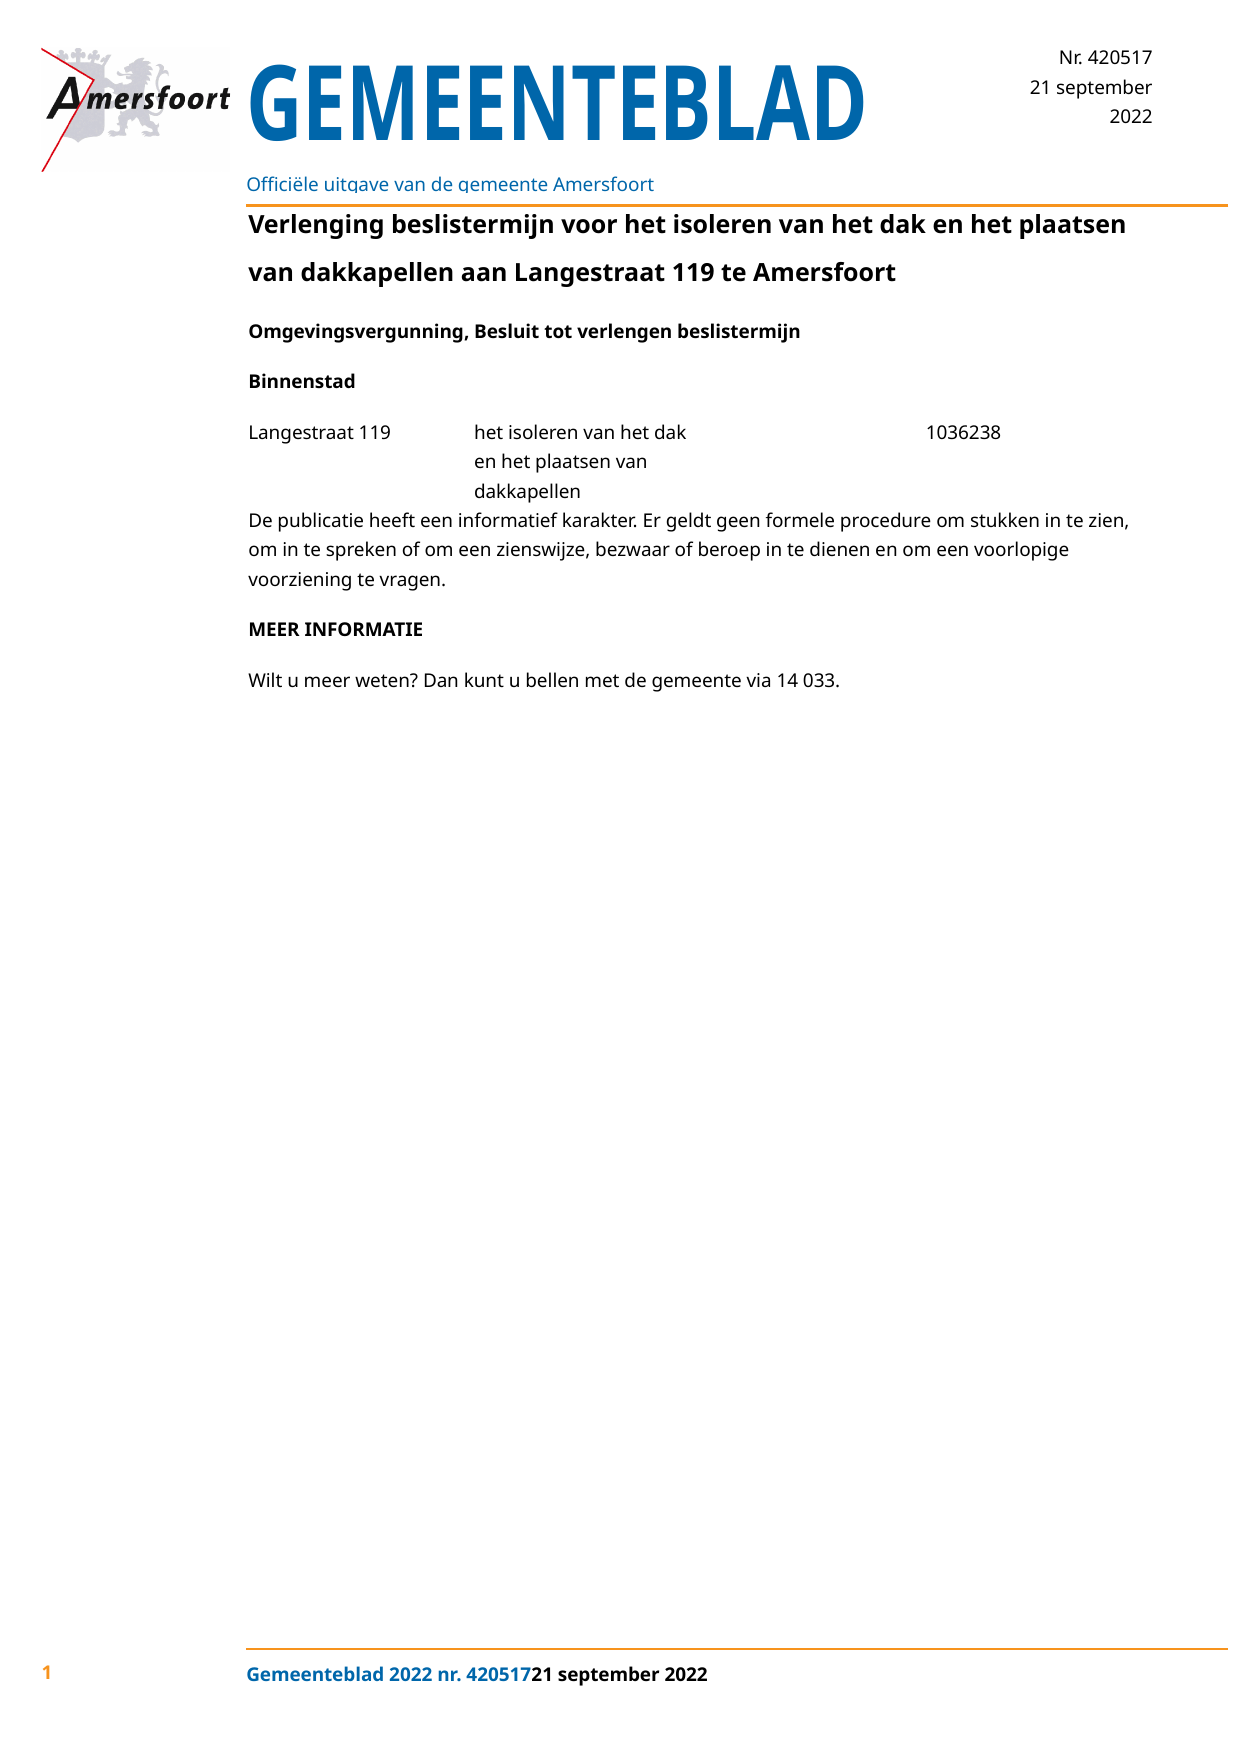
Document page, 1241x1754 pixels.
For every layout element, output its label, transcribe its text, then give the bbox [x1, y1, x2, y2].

text Omgevingsvergunning, Besluit tot verlengen beslistermijn [248, 318, 1152, 344]
table_header het isoleren van het dak en het plaatsen van dakkapellen [474, 419, 700, 504]
text MEER INFORMATIE [248, 617, 1152, 642]
text Binnenstad [248, 368, 1152, 394]
table_header [700, 419, 926, 504]
text Verlenging beslistermijn voor het isoleren van het dak en het plaatsen van dakkapellen aan Langestraat 119 te Amersfoort [248, 207, 1152, 288]
table_header 1036238 [926, 419, 1152, 504]
picture [41, 47, 231, 172]
text Wilt u meer weten? Dan kunt u bellen met de gemeente via 14 033. [248, 667, 1152, 693]
table_header Langestraat 119 [248, 419, 474, 504]
text De publicatie heeft een informatief karakter. Er geldt geen formele procedure om stukken in te zien, om in te spreken of om een zienswijze, bezwaar of beroep in te dienen en om een voorlopige voorziening te vragen. [248, 507, 1152, 592]
